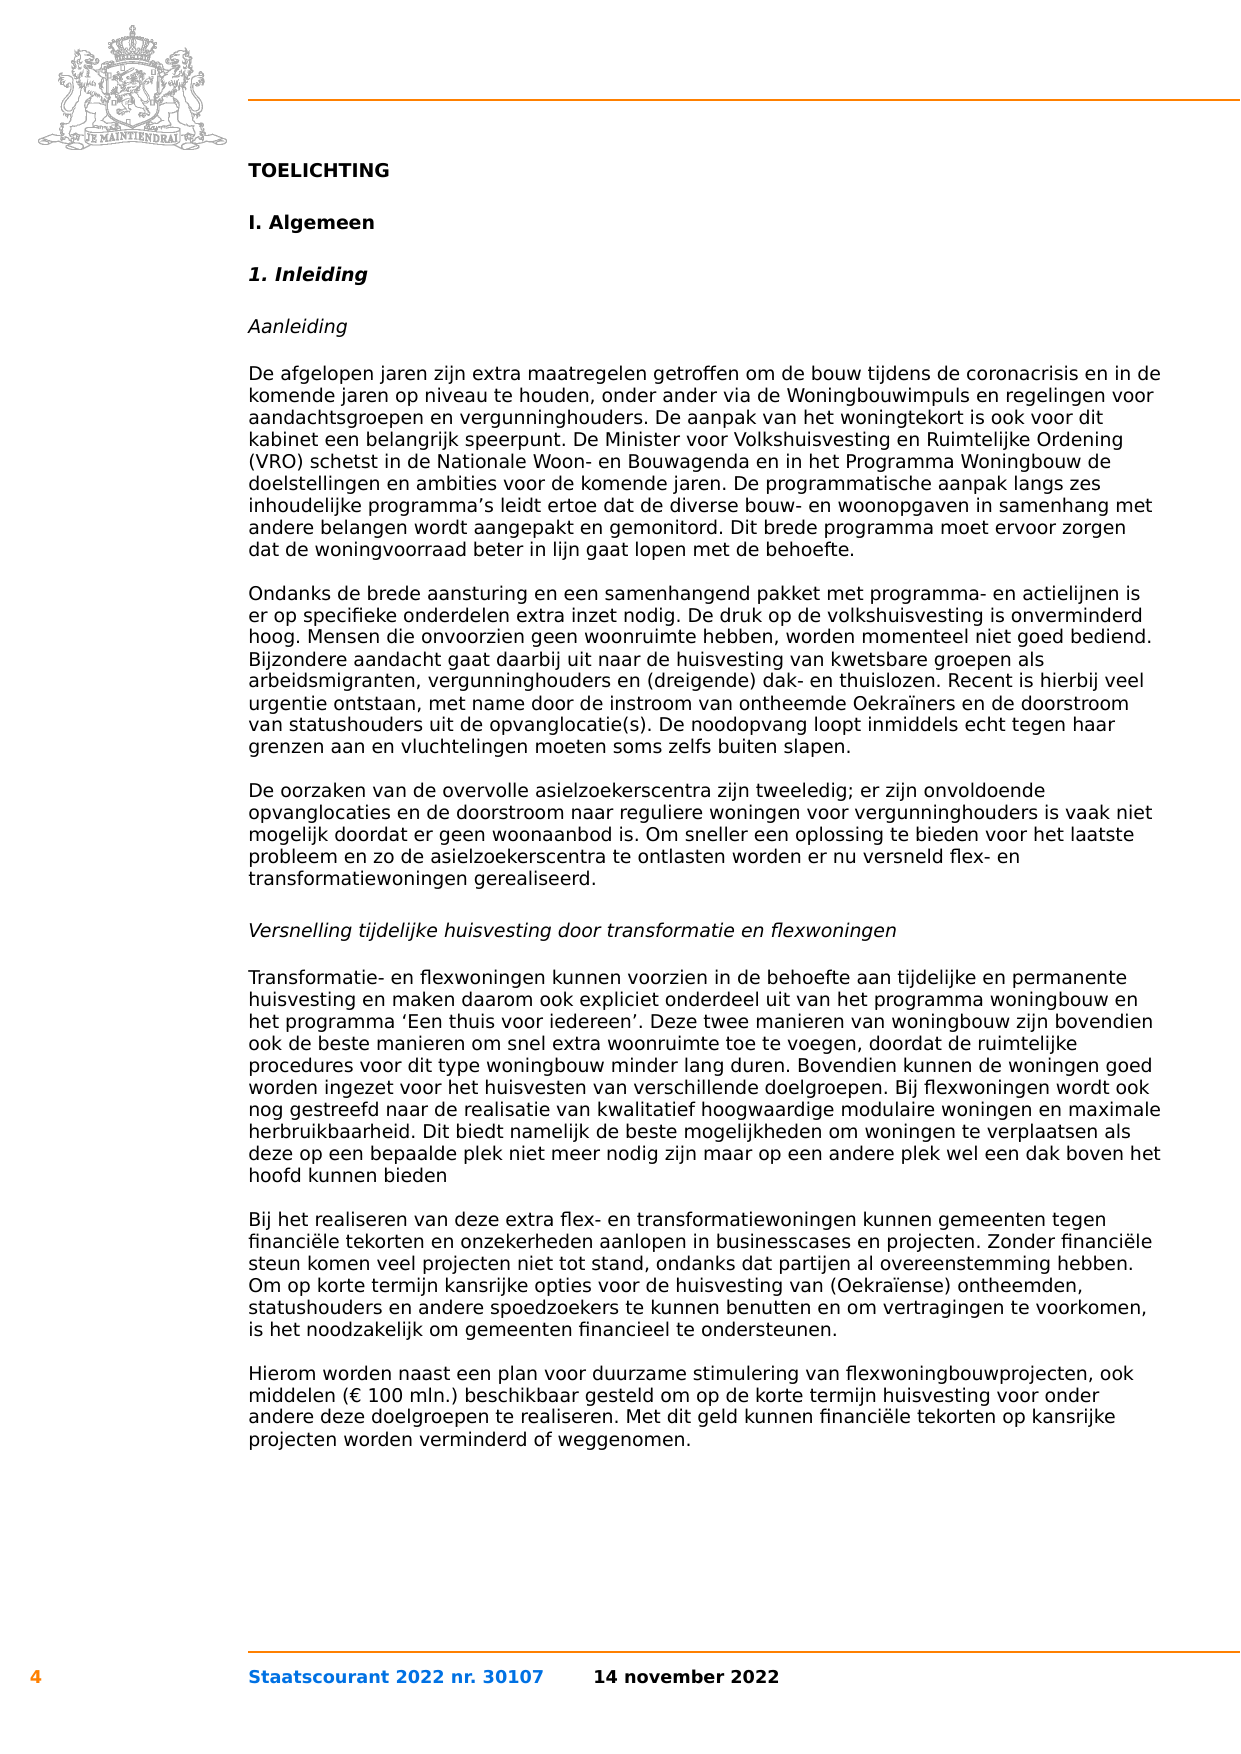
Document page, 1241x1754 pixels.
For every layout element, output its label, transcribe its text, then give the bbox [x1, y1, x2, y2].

text De afgelopen jaren zijn extra maatregelen getroffen om de bouw tijdens de coronacrisis en in de komende jaren op niveau te houden, onder ander via de Woningbouwimpuls en regelingen voor aandachtsgroepen en vergunninghouders. De aanpak van het woningtekort is ook voor dit kabinet een belangrijk speerpunt. De Minister voor Volkshuisvesting en Ruimtelijke Ordening (VRO) schetst in de Nationale Woon- en Bouwagenda en in het Programma Woningbouw de doelstellingen en ambities voor de komende jaren. De programmatische aanpak langs zes inhoudelijke programma’s leidt ertoe dat de diverse bouw- en woonopgaven in samenhang met andere belangen wordt aangepakt en gemonitord. Dit brede programma moet ervoor zorgen dat de woningvoorraad beter in lijn gaat lopen met de behoefte. [248, 363, 1163, 561]
text Transformatie- en flexwoningen kunnen voorzien in de behoefte aan tijdelijke en permanente huisvesting en maken daarom ook expliciet onderdeel uit van het programma woningbouw en het programma ‘Een thuis voor iedereen’. Deze twee manieren van woningbouw zijn bovendien ook de beste manieren om snel extra woonruimte toe te voegen, doordat de ruimtelijke procedures voor dit type woningbouw minder lang duren. Bovendien kunnen de woningen goed worden ingezet voor het huisvesten van verschillende doelgroepen. Bij flexwoningen wordt ook nog gestreefd naar de realisatie van kwalitatief hoogwaardige modulaire woningen en maximale herbruikbaarheid. Dit biedt namelijk de beste mogelijkheden om woningen te verplaatsen als deze op een bepaalde plek niet meer nodig zijn maar op een andere plek wel een dak boven het hoofd kunnen bieden [248, 967, 1163, 1187]
subtitle TOELICHTING [248, 160, 1163, 182]
text Bij het realiseren van deze extra flex- en transformatiewoningen kunnen gemeenten tegen financiële tekorten en onzekerheden aanlopen in businesscases en projecten. Zonder financiële steun komen veel projecten niet tot stand, ondanks dat partijen al overeenstemming hebben. Om op korte termijn kansrijke opties voor de huisvesting van (Oekraïense) ontheemden, statushouders en andere spoedzoekers te kunnen benutten en om vertragingen te voorkomen, is het noodzakelijk om gemeenten financieel te ondersteunen. [248, 1209, 1163, 1341]
subtitle I. Algemeen [248, 212, 1163, 234]
subtitle 1. Inleiding [248, 264, 1163, 286]
text De oorzaken van de overvolle asielzoekerscentra zijn tweeledig; er zijn onvoldoende opvanglocaties en de doorstroom naar reguliere woningen voor vergunninghouders is vaak niet mogelijk doordat er geen woonaanbod is. Om sneller een oplossing te bieden voor het laatste probleem en zo de asielzoekerscentra te ontlasten worden er nu versneld flex- en transformatiewoningen gerealiseerd. [248, 780, 1163, 890]
text Ondanks de brede aansturing en een samenhangend pakket met programma- en actielijnen is er op specifieke onderdelen extra inzet nodig. De druk op de volkshuisvesting is onverminderd hoog. Mensen die onvoorzien geen woonruimte hebben, worden momenteel niet goed bediend. Bijzondere aandacht gaat daarbij uit naar de huisvesting van kwetsbare groepen als arbeidsmigranten, vergunninghouders en (dreigende) dak- en thuislozen. Recent is hierbij veel urgentie ontstaan, met name door de instroom van ontheemde Oekraïners en de doorstroom van statushouders uit de opvanglocatie(s). De noodopvang loopt inmiddels echt tegen haar grenzen aan en vluchtelingen moeten soms zelfs buiten slapen. [248, 582, 1163, 758]
text Hierom worden naast een plan voor duurzame stimulering van flexwoningbouwprojecten, ook middelen (€ 100 mln.) beschikbaar gesteld om op de korte termijn huisvesting voor onder andere deze doelgroepen te realiseren. Met dit geld kunnen financiële tekorten op kansrijke projecten worden verminderd of weggenomen. [248, 1362, 1163, 1450]
picture [38, 25, 227, 150]
subtitle Versnelling tijdelijke huisvesting door transformatie en flexwoningen [248, 920, 1163, 942]
subtitle Aanleiding [248, 316, 1163, 338]
